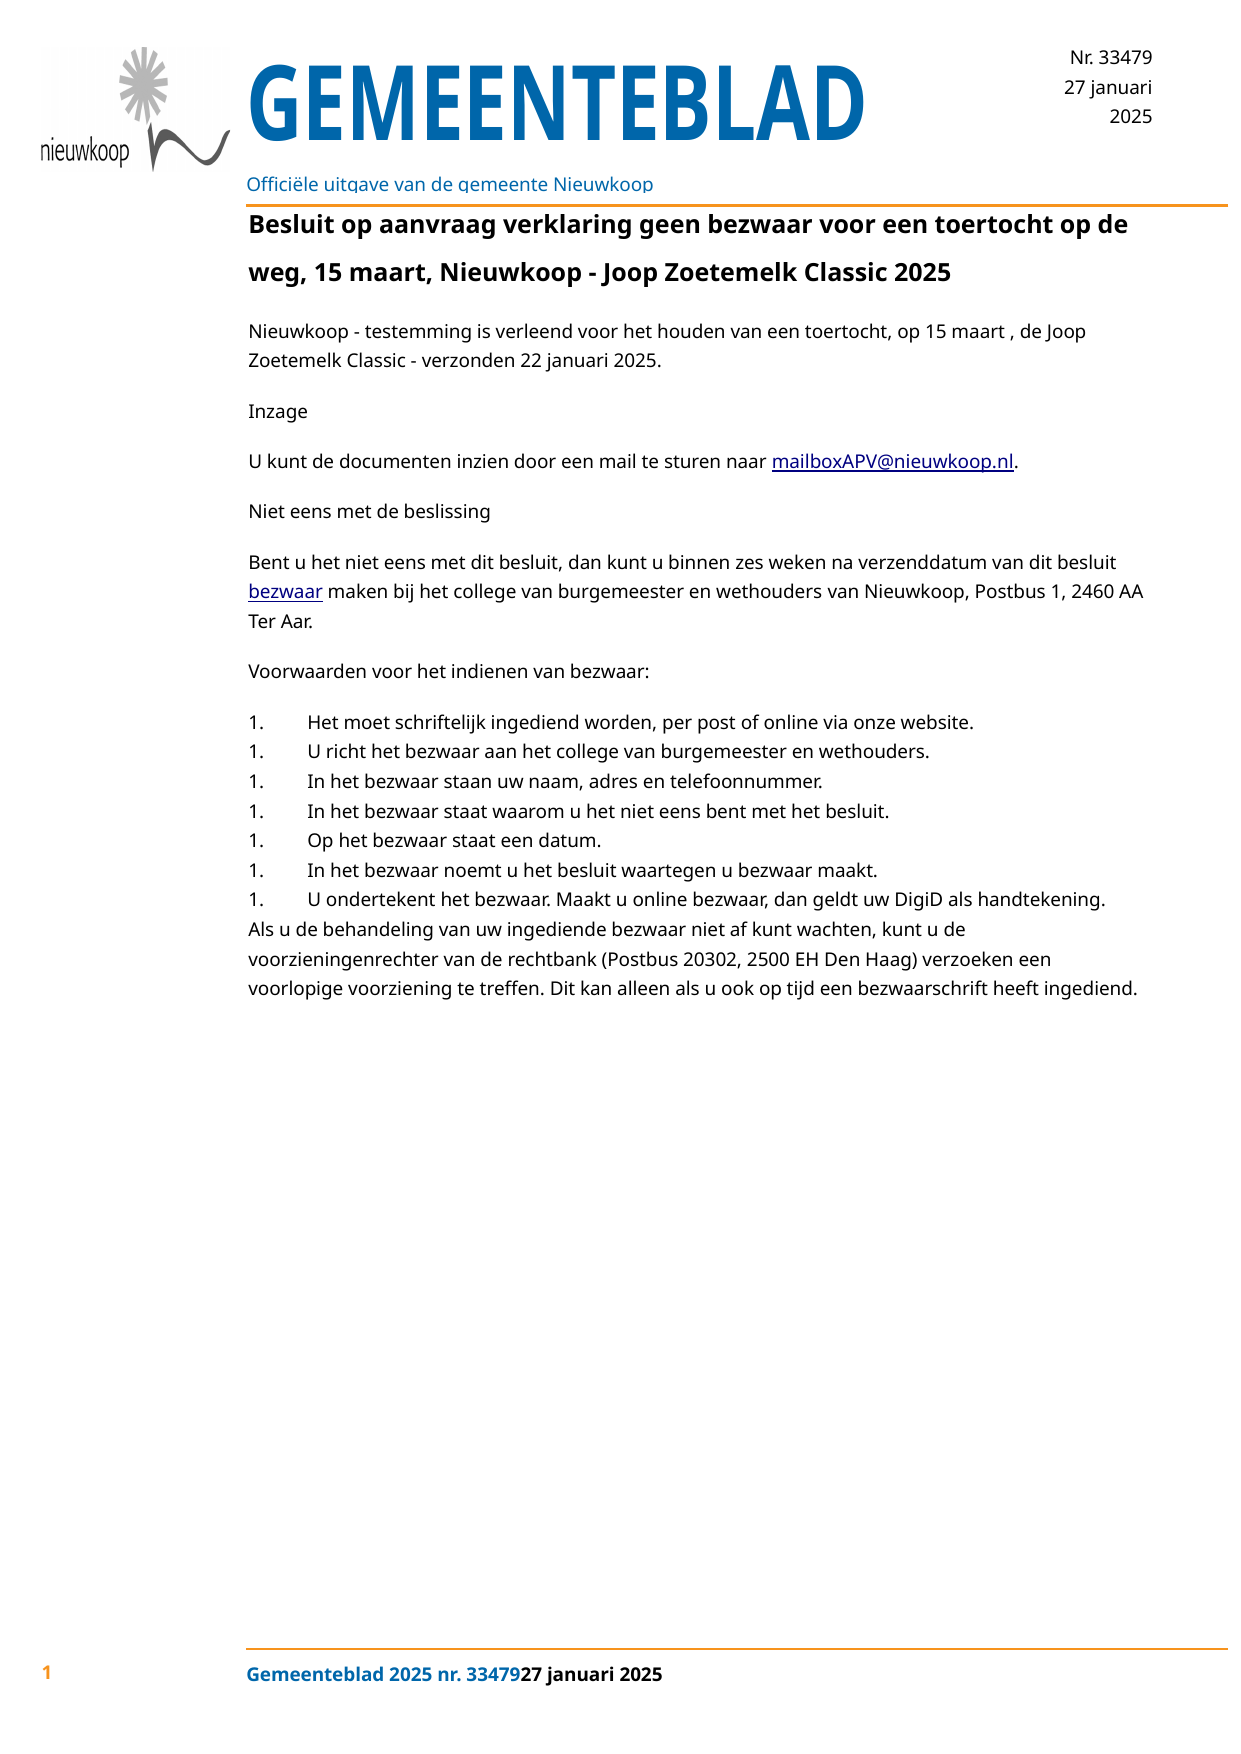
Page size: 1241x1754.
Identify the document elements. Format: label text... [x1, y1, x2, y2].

picture [41, 47, 231, 172]
list U richt het bezwaar aan het college van burgemeester en wethouders. [248, 739, 1152, 764]
text Inzage [248, 398, 1152, 424]
text Bent u het niet eens met dit besluit, dan kunt u binnen zes weken na verzenddatum van dit besluit bezwaar maken bij het college van burgemeester en wethouders van Nieuwkoop, Postbus 1, 2460 AA Ter Aar. [248, 549, 1152, 634]
list U ondertekent het bezwaar. Maakt u online bezwaar, dan geldt uw DigiD als handtekening. [248, 887, 1152, 912]
text Niet eens met de beslissing [248, 499, 1152, 524]
list Het moet schriftelijk ingediend worden, per post of online via onze website. [248, 709, 1152, 735]
list In het bezwaar staan uw naam, adres en telefoonnummer. [248, 768, 1152, 794]
text Nieuwkoop - testemming is verleend voor het houden van een toertocht, op 15 maart , de Joop Zoetemelk Classic - verzonden 22 januari 2025. [248, 318, 1152, 373]
text Besluit op aanvraag verklaring geen bezwaar voor een toertocht op de weg, 15 maart, Nieuwkoop - Joop Zoetemelk Classic 2025 [248, 207, 1152, 288]
list Op het bezwaar staat een datum. [248, 827, 1152, 853]
text U kunt de documenten inzien door een mail te sturen naar mailboxAPV@nieuwkoop.nl. [248, 448, 1152, 474]
list In het bezwaar staat waarom u het niet eens bent met het besluit. [248, 798, 1152, 824]
text Voorwaarden voor het indienen van bezwaar: [248, 659, 1152, 684]
list In het bezwaar noemt u het besluit waartegen u bezwaar maakt. [248, 857, 1152, 883]
text Als u de behandeling van uw ingediende bezwaar niet af kunt wachten, kunt u de voorzieningenrechter van de rechtbank (Postbus 20302, 2500 EH Den Haag) verzoeken een voorlopige voorziening te treffen. Dit kan alleen als u ook op tijd een bezwaarschrift heeft ingediend. [248, 916, 1152, 1001]
